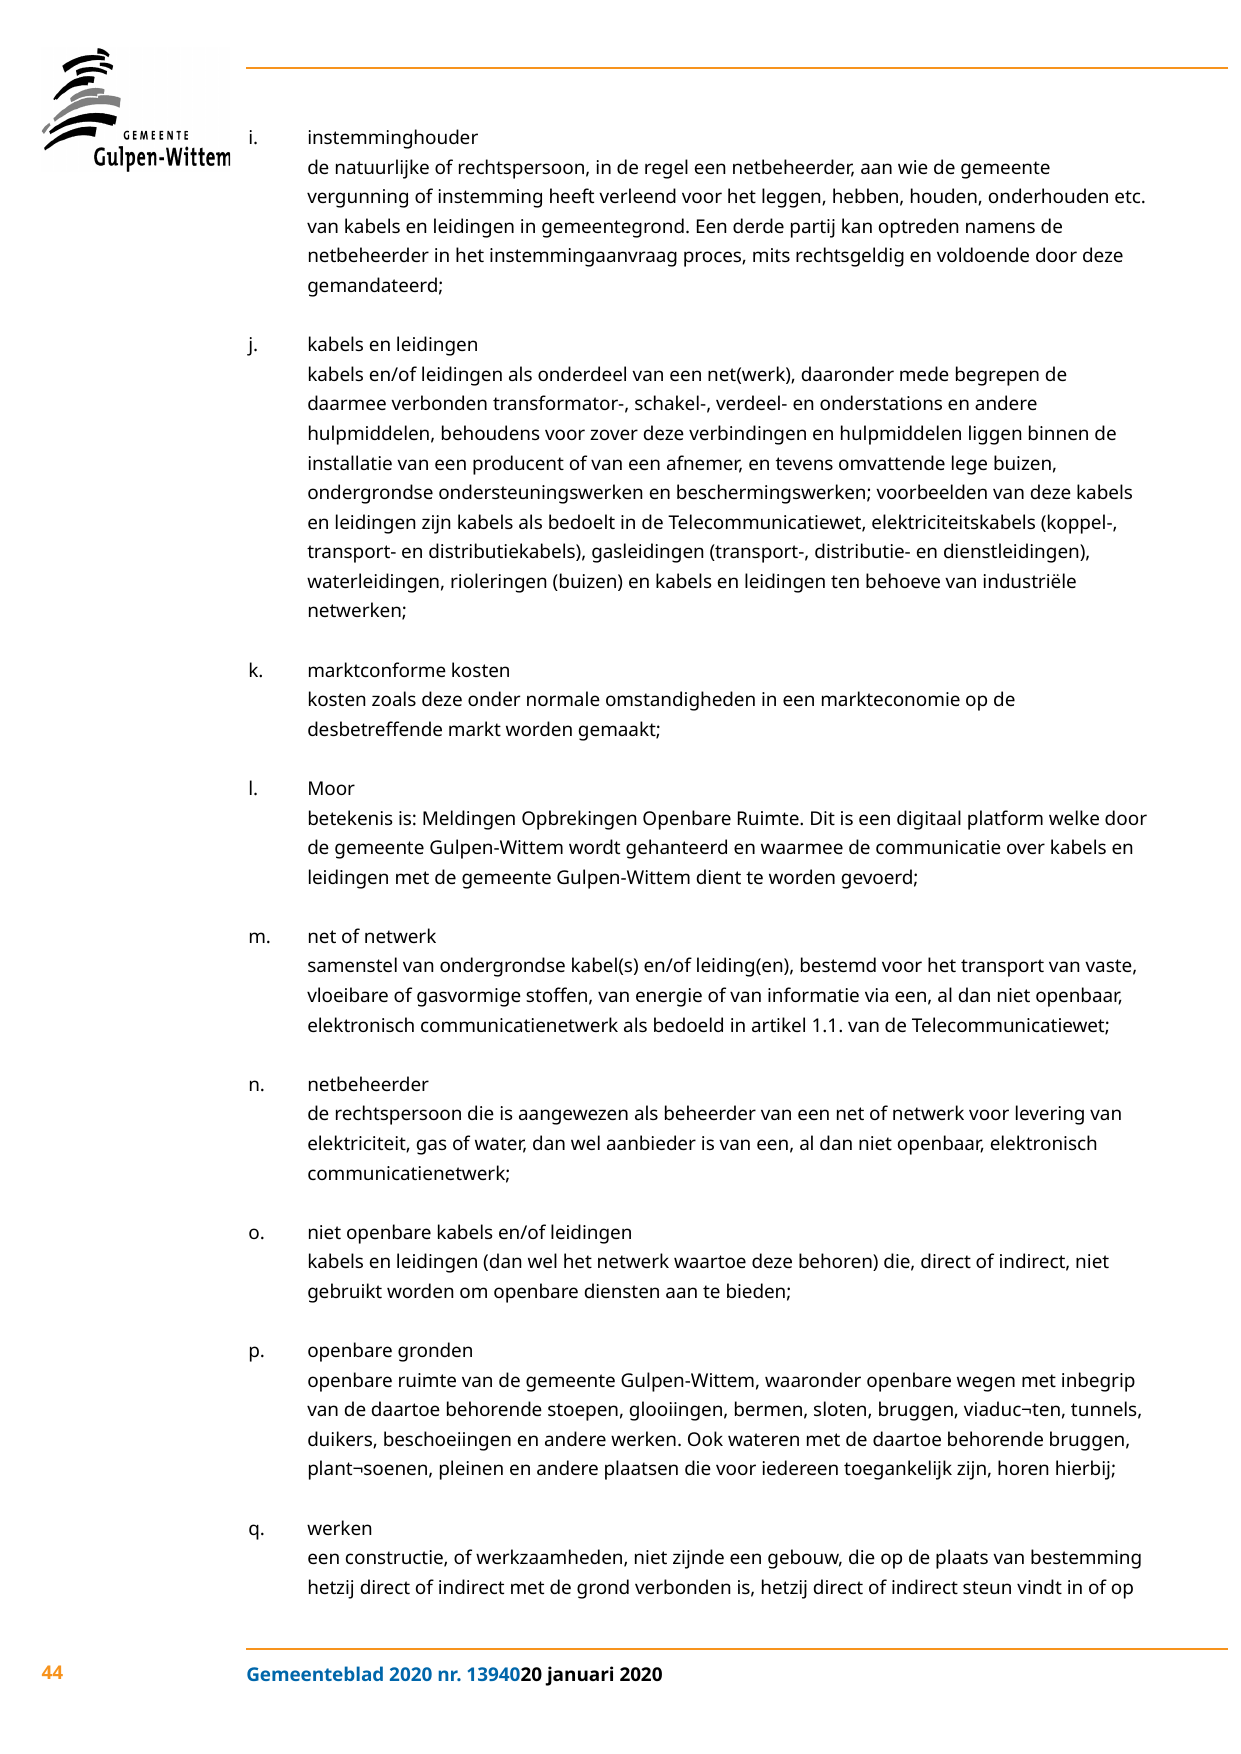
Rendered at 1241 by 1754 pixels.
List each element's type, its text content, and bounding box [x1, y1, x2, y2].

list net of netwerk [248, 923, 1152, 949]
list kabels en leidingen (dan wel het netwerk waartoe deze behoren) die, direct of indirect, niet gebruikt worden om openbare diensten aan te bieden; [248, 1248, 1152, 1304]
list openbare ruimte van de gemeente Gulpen-Wittem, waaronder openbare wegen met inbegrip van de daartoe behorende stoepen, glooiingen, bermen, sloten, bruggen, viaduc¬ten, tunnels, duikers, beschoeiingen en andere werken. Ook wateren met de daartoe behorende bruggen, plant¬soenen, pleinen en andere plaatsen die voor iedereen toegankelijk zijn, horen hierbij; [248, 1367, 1152, 1481]
list netbeheerder [248, 1071, 1152, 1097]
list kabels en/of leidingen als onderdeel van een net(werk), daaronder mede begrepen de daarmee verbonden transformator-, schakel-, verdeel- en onderstations en andere hulpmiddelen, behoudens voor zover deze verbindingen en hulpmiddelen liggen binnen de installatie van een producent of van een afnemer, en tevens omvattende lege buizen, ondergrondse ondersteuningswerken en beschermingswerken; voorbeelden van deze kabels en leidingen zijn kabels als bedoelt in de Telecommunicatiewet, elektriciteitskabels (koppel-, transport- en distributiekabels), gasleidingen (transport-, distributie- en dienstleidingen), waterleidingen, rioleringen (buizen) en kabels en leidingen ten behoeve van industriële netwerken; [248, 361, 1152, 623]
list de rechtspersoon die is aangewezen als beheerder van een net of netwerk voor levering van elektriciteit, gas of water, dan wel aanbieder is van een, al dan niet openbaar, elektronisch communicatienetwerk; [248, 1101, 1152, 1186]
list de natuurlijke of rechtspersoon, in de regel een netbeheerder, aan wie de gemeente vergunning of instemming heeft verleend voor het leggen, hebben, houden, onderhouden etc. van kabels en leidingen in gemeentegrond. Een derde partij kan optreden namens de netbeheerder in het instemmingaanvraag proces, mits rechtsgeldig en voldoende door deze gemandateerd; [248, 154, 1152, 298]
list Moor [248, 775, 1152, 801]
list een constructie, of werkzaamheden, niet zijnde een gebouw, die op de plaats van bestemming hetzij direct of indirect met de grond verbonden is, hetzij direct of indirect steun vindt in of op [248, 1544, 1152, 1600]
list marktconforme kosten [248, 657, 1152, 683]
list kabels en leidingen [248, 331, 1152, 357]
list kosten zoals deze onder normale omstandigheden in een markteconomie op de desbetreffende markt worden gemaakt; [248, 686, 1152, 742]
list openbare gronden [248, 1337, 1152, 1363]
list werken [248, 1515, 1152, 1541]
list betekenis is: Meldingen Opbrekingen Openbare Ruimte. Dit is een digitaal platform welke door de gemeente Gulpen-Wittem wordt gehanteerd en waarmee de communicatie over kabels en leidingen met de gemeente Gulpen-Wittem dient te worden gevoerd; [248, 805, 1152, 890]
picture [41, 47, 231, 172]
list niet openbare kabels en/of leidingen [248, 1219, 1152, 1245]
list samenstel van ondergrondse kabel(s) en/of leiding(en), bestemd voor het transport van vaste, vloeibare of gasvormige stoffen, van energie of van informatie via een, al dan niet openbaar, elektronisch communicatienetwerk als bedoeld in artikel 1.1. van de Telecommunicatiewet; [248, 953, 1152, 1038]
list instemminghouder [248, 124, 1152, 150]
